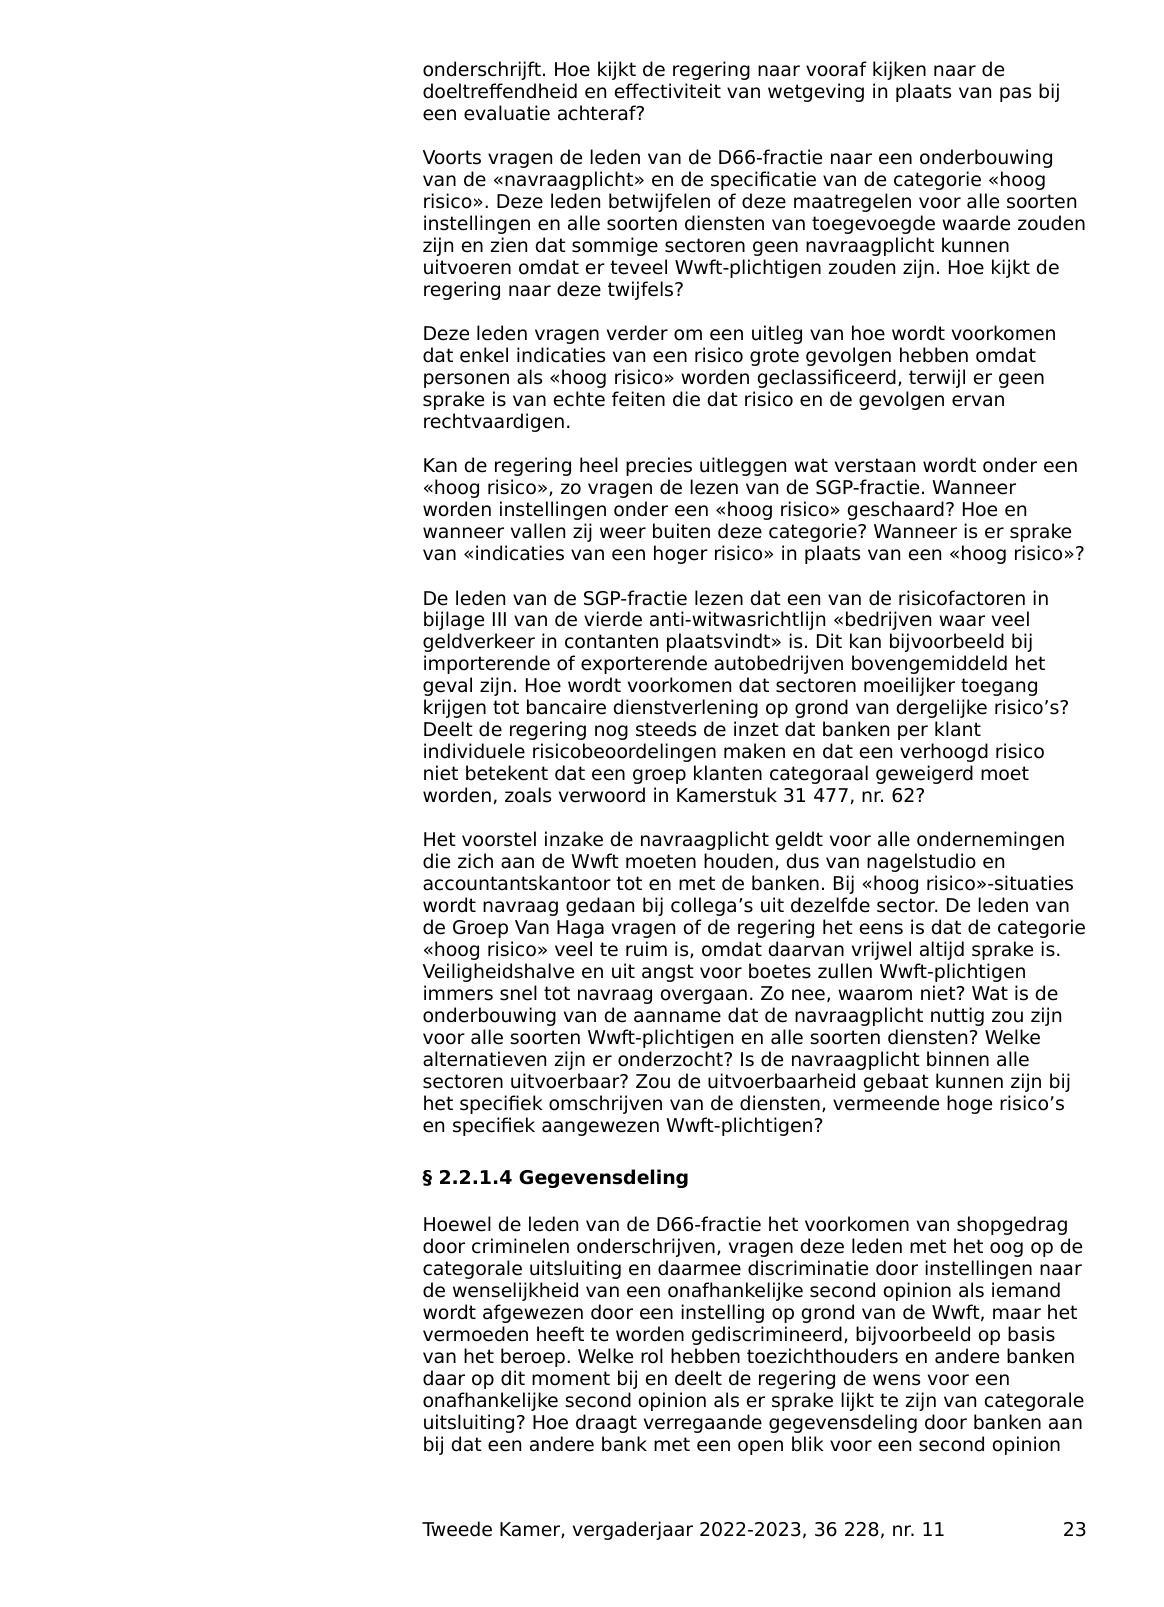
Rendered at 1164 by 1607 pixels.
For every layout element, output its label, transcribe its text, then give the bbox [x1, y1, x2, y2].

text onderschrijft. Hoe kijkt de regering naar vooraf kijken naar de doeltreffendheid en effectiviteit van wetgeving in plaats van pas bij een evaluatie achteraf? [422, 59, 1087, 125]
text De leden van de SGP-fractie lezen dat een van de risicofactoren in bijlage III van de vierde anti-witwasrichtlijn «bedrijven waar veel geldverkeer in contanten plaatsvindt» is. Dit kan bijvoorbeeld bij importerende of exporterende autobedrijven bovengemiddeld het geval zijn. Hoe wordt voorkomen dat sectoren moeilijker toegang krijgen tot bancaire dienstverlening op grond van dergelijke risico’s? Deelt de regering nog steeds de inzet dat banken per klant individuele risicobeoordelingen maken en dat een verhoogd risico niet betekent dat een groep klanten categoraal geweigerd moet worden, zoals verwoord in Kamerstuk 31 477, nr. 62? [422, 587, 1087, 807]
subtitle § 2.2.1.4 Gegevensdeling [422, 1167, 1087, 1189]
text Hoewel de leden van de D66-fractie het voorkomen van shopgedrag door criminelen onderschrijven, vragen deze leden met het oog op de categorale uitsluiting en daarmee discriminatie door instellingen naar de wenselijkheid van een onafhankelijke second opinion als iemand wordt afgewezen door een instelling op grond van de Wwft, maar het vermoeden heeft te worden gediscrimineerd, bijvoorbeeld op basis van het beroep. Welke rol hebben toezichthouders en andere banken daar op dit moment bij en deelt de regering de wens voor een onafhankelijke second opinion als er sprake lijkt te zijn van categorale uitsluiting? Hoe draagt verregaande gegevensdeling door banken aan bij dat een andere bank met een open blik voor een second opinion [422, 1214, 1087, 1456]
text Het voorstel inzake de navraagplicht geldt voor alle ondernemingen die zich aan de Wwft moeten houden, dus van nagelstudio en accountantskantoor tot en met de banken. Bij «hoog risico»-situaties wordt navraag gedaan bij collega’s uit dezelfde sector. De leden van de Groep Van Haga vragen of de regering het eens is dat de categorie «hoog risico» veel te ruim is, omdat daarvan vrijwel altijd sprake is. Veiligheidshalve en uit angst voor boetes zullen Wwft-plichtigen immers snel tot navraag overgaan. Zo nee, waarom niet? Wat is de onderbouwing van de aanname dat de navraagplicht nuttig zou zijn voor alle soorten Wwft-plichtigen en alle soorten diensten? Welke alternatieven zijn er onderzocht? Is de navraagplicht binnen alle sectoren uitvoerbaar? Zou de uitvoerbaarheid gebaat kunnen zijn bij het specifiek omschrijven van de diensten, vermeende hoge risico’s en specifiek aangewezen Wwft-plichtigen? [422, 829, 1087, 1137]
text Voorts vragen de leden van de D66-fractie naar een onderbouwing van de «navraagplicht» en de specificatie van de categorie «hoog risico». Deze leden betwijfelen of deze maatregelen voor alle soorten instellingen en alle soorten diensten van toegevoegde waarde zouden zijn en zien dat sommige sectoren geen navraagplicht kunnen uitvoeren omdat er teveel Wwft-plichtigen zouden zijn. Hoe kijkt de regering naar deze twijfels? [422, 147, 1087, 301]
text Kan de regering heel precies uitleggen wat verstaan wordt onder een «hoog risico», zo vragen de lezen van de SGP-fractie. Wanneer worden instellingen onder een «hoog risico» geschaard? Hoe en wanneer vallen zij weer buiten deze categorie? Wanneer is er sprake van «indicaties van een hoger risico» in plaats van een «hoog risico»? [422, 455, 1087, 565]
text Deze leden vragen verder om een uitleg van hoe wordt voorkomen dat enkel indicaties van een risico grote gevolgen hebben omdat personen als «hoog risico» worden geclassificeerd, terwijl er geen sprake is van echte feiten die dat risico en de gevolgen ervan rechtvaardigen. [422, 323, 1087, 433]
